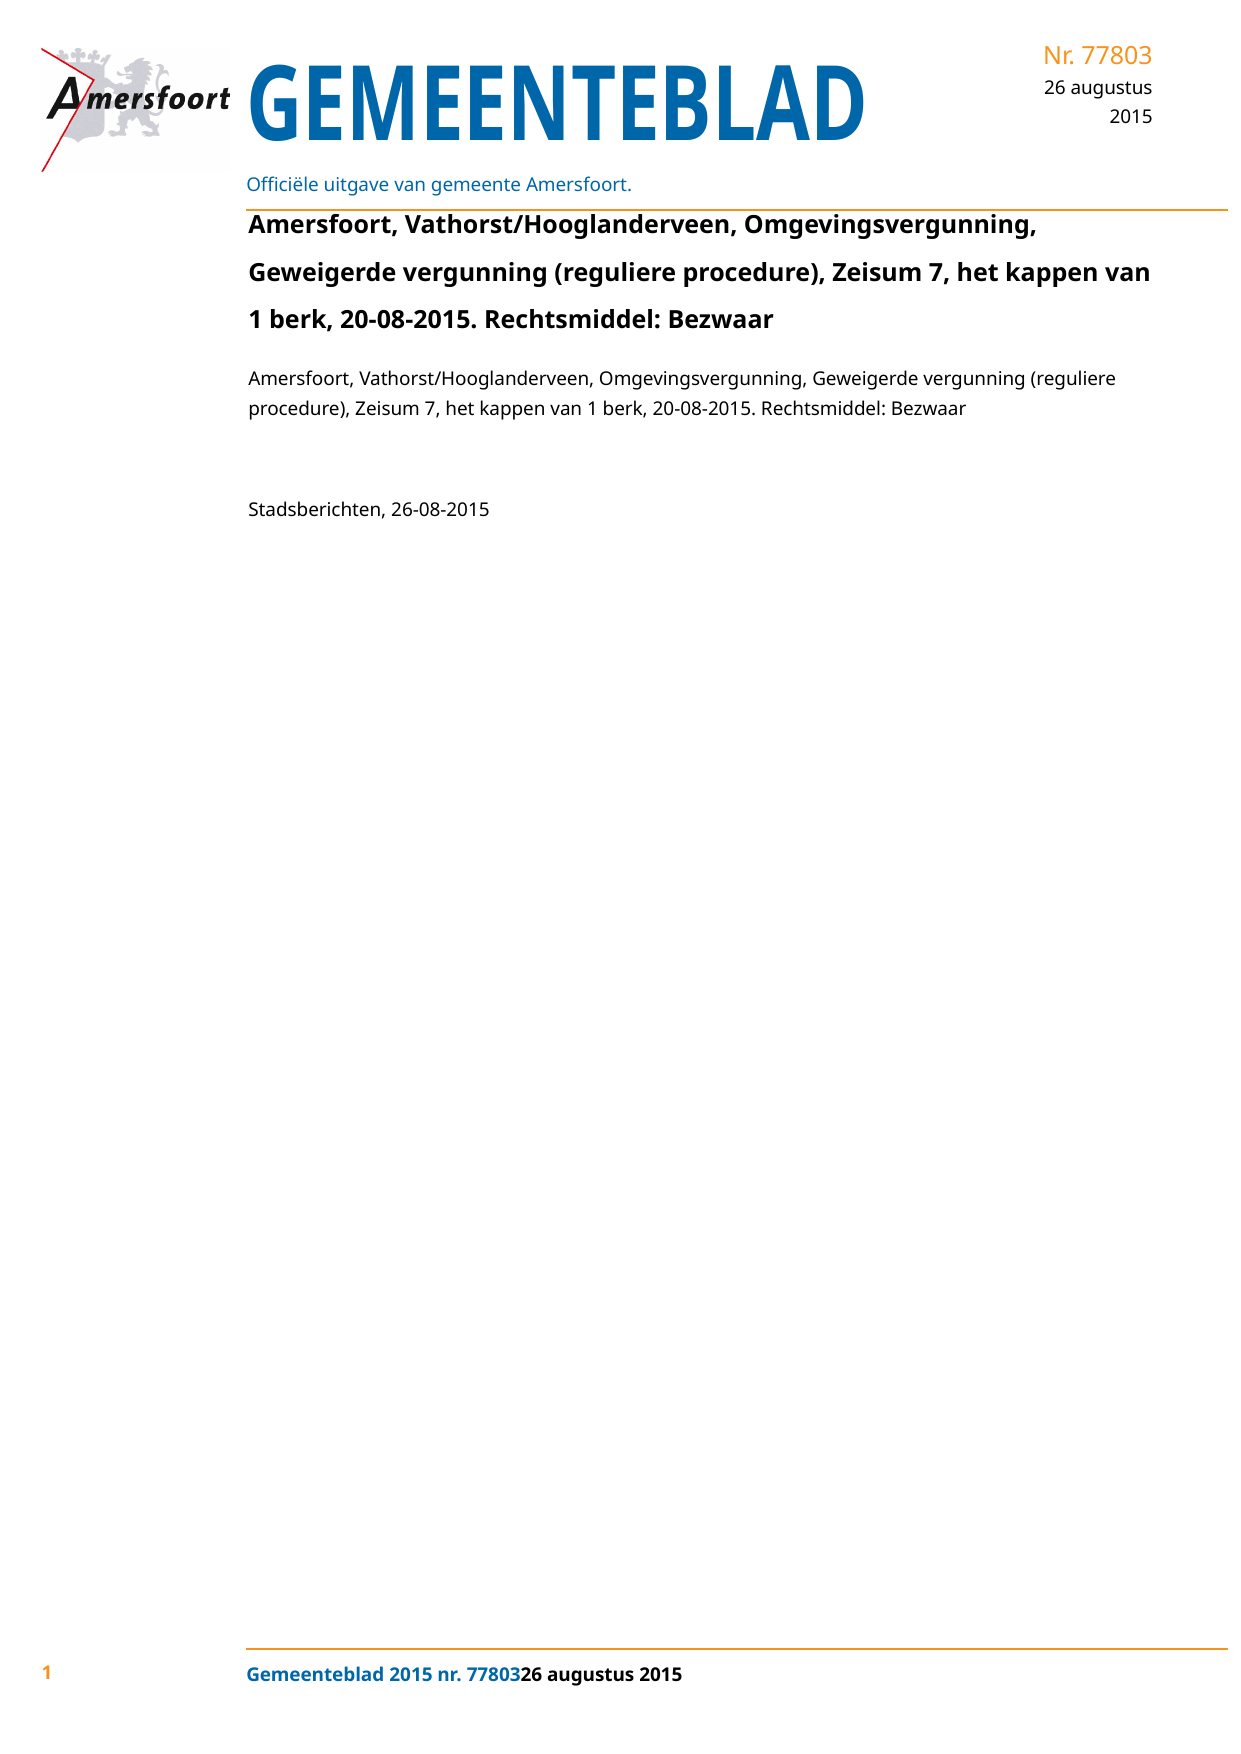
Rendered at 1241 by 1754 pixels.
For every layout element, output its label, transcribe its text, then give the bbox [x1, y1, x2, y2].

text Stadsberichten, 26-08-2015 [248, 496, 1152, 522]
text Amersfoort, Vathorst/Hooglanderveen, Omgevingsvergunning, Geweigerde vergunning (reguliere procedure), Zeisum 7, het kappen van 1 berk, 20-08-2015. Rechtsmiddel: Bezwaar [248, 211, 1152, 336]
text Amersfoort, Vathorst/Hooglanderveen, Omgevingsvergunning, Geweigerde vergunning (reguliere procedure), Zeisum 7, het kappen van 1 berk, 20-08-2015. Rechtsmiddel: Bezwaar [248, 366, 1152, 421]
picture [41, 47, 231, 172]
